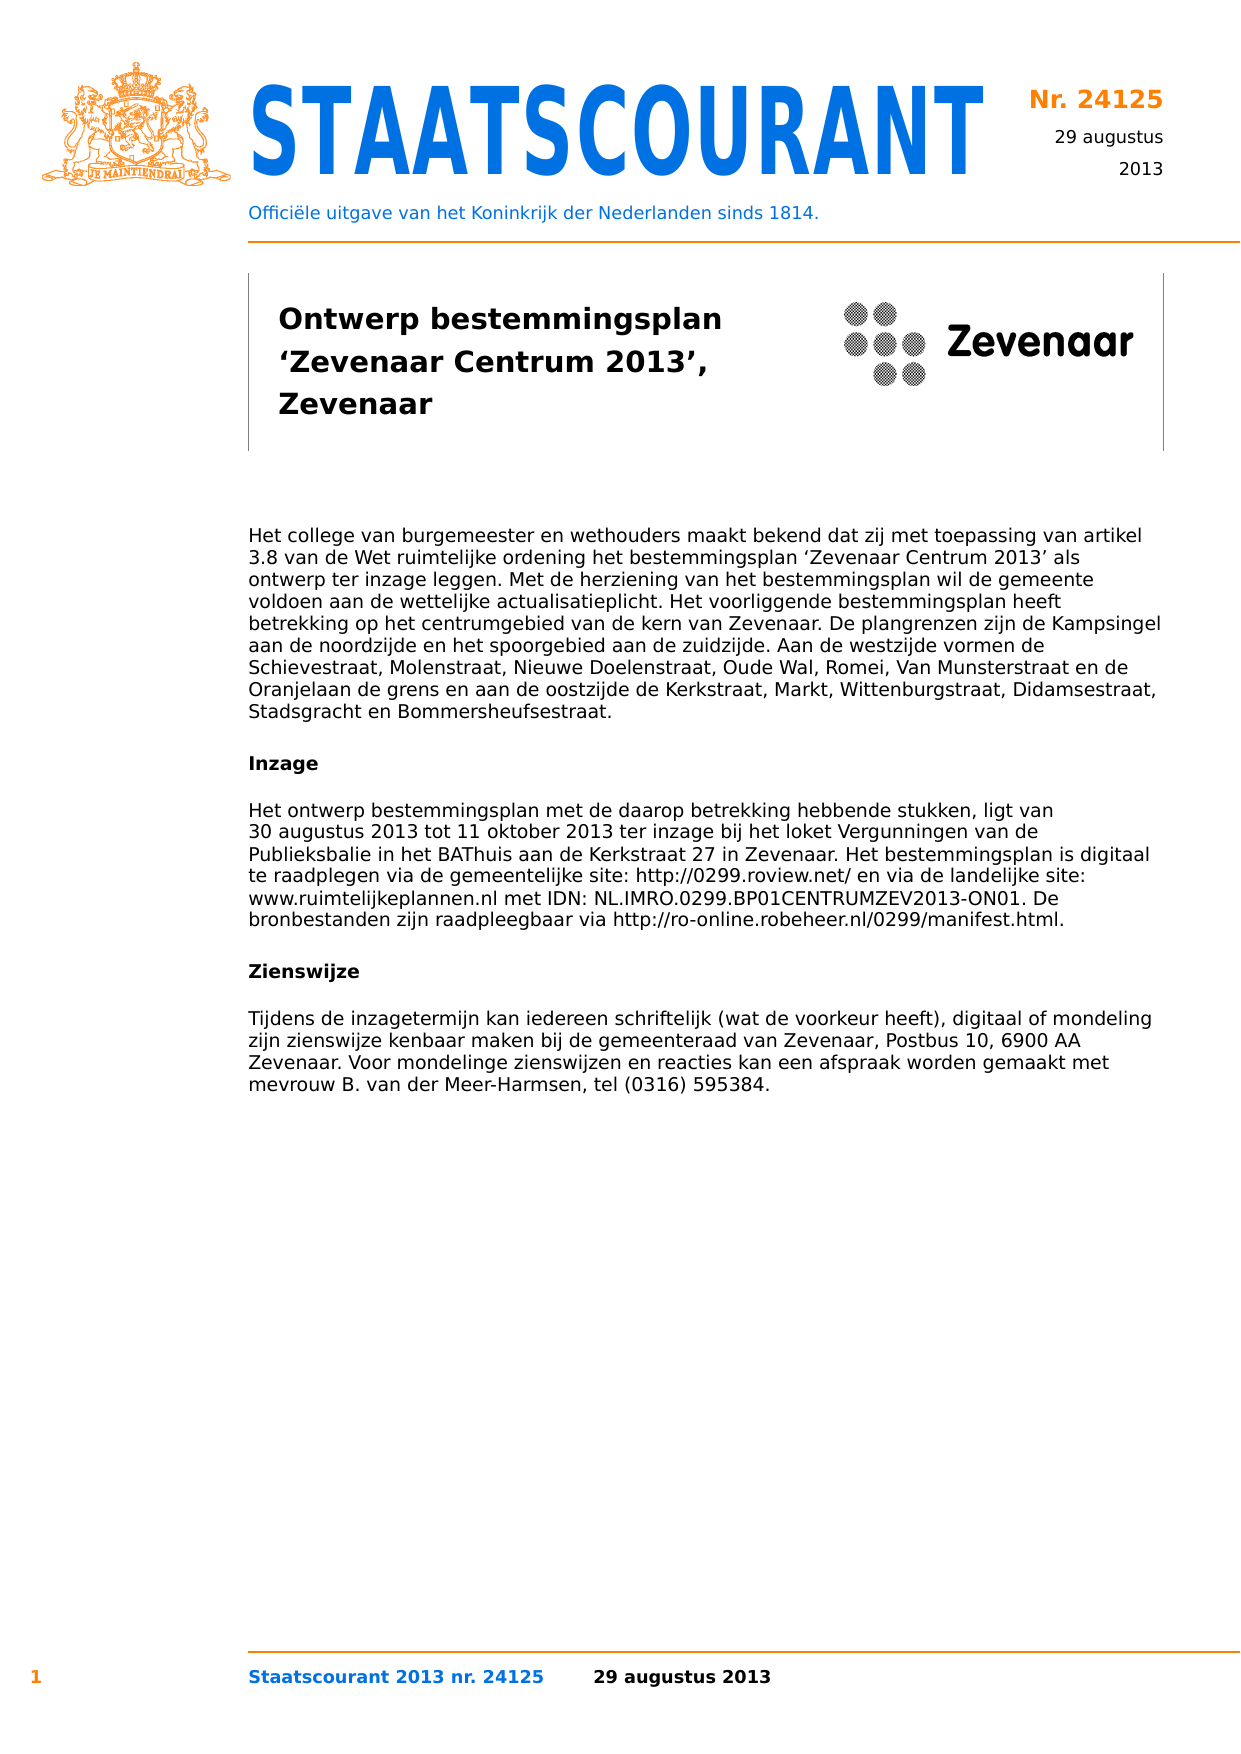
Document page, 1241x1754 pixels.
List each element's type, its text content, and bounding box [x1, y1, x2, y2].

subtitle Ontwerp bestemmingsplan ‘Zevenaar Centrum 2013’, Zevenaar [249, 273, 1163, 451]
table_header [25, 62, 248, 241]
subtitle Inzage [248, 752, 1163, 774]
picture [844, 302, 1134, 386]
table_header STAATSCOURANT [248, 62, 998, 203]
text Het college van burgemeester en wethouders maakt bekend dat zij met toepassing van artikel 3.8 van de Wet ruimtelijke ordening het bestemmingsplan ‘Zevenaar Centrum 2013’ als ontwerp ter inzage leggen. Met de herziening van het bestemmingsplan wil de gemeente voldoen aan de wettelijke actualisatieplicht. Het voorliggende bestemmingsplan heeft betrekking op het centrumgebied van de kern van Zevenaar. De plangrenzen zijn de Kampsingel aan de noordzijde en het spoorgebied aan de zuidzijde. Aan de westzijde vormen de Schievestraat, Molenstraat, Nieuwe Doelenstraat, Oude Wal, Romei, Van Munsterstraat en de Oranjelaan de grens en aan de oostzijde de Kerkstraat, Markt, Wittenburgstraat, Didamsestraat, Stadsgracht en Bommersheufsestraat. [248, 525, 1163, 722]
table_cell Officiële uitgave van het Koninkrijk der Nederlanden sinds 1814. [248, 203, 1240, 241]
picture [41, 62, 231, 186]
text Tijdens de inzagetermijn kan iedereen schriftelijk (wat de voorkeur heeft), digitaal of mondeling zijn zienswijze kenbaar maken bij de gemeenteraad van Zevenaar, Postbus 10, 6900 AA Zevenaar. Voor mondelinge zienswijzen en reacties kan een afspraak worden gemaakt met mevrouw B. van der Meer-Harmsen, tel (0316) 595384. [248, 1008, 1163, 1096]
table_cell 29 augustus [998, 121, 1240, 153]
subtitle Zienswijze [248, 961, 1163, 983]
text Het ontwerp bestemmingsplan met de daarop betrekking hebbende stukken, ligt van 30 augustus 2013 tot 11 oktober 2013 ter inzage bij het loket Vergunningen van de Publieksbalie in het BAThuis aan de Kerkstraat 27 in Zevenaar. Het bestemmingsplan is digitaal te raadplegen via de gemeentelijke site: http://0299.roview.net/ en via de landelijke site: www.ruimtelijkeplannen.nl met IDN: NL.IMRO.0299.BP01CENTRUMZEV2013-ON01. De bronbestanden zijn raadpleegbaar via http://ro-online.robeheer.nl/0299/manifest.html. [248, 799, 1163, 931]
table_cell 2013 [998, 153, 1240, 203]
table_header Nr. 24125 [998, 62, 1240, 121]
